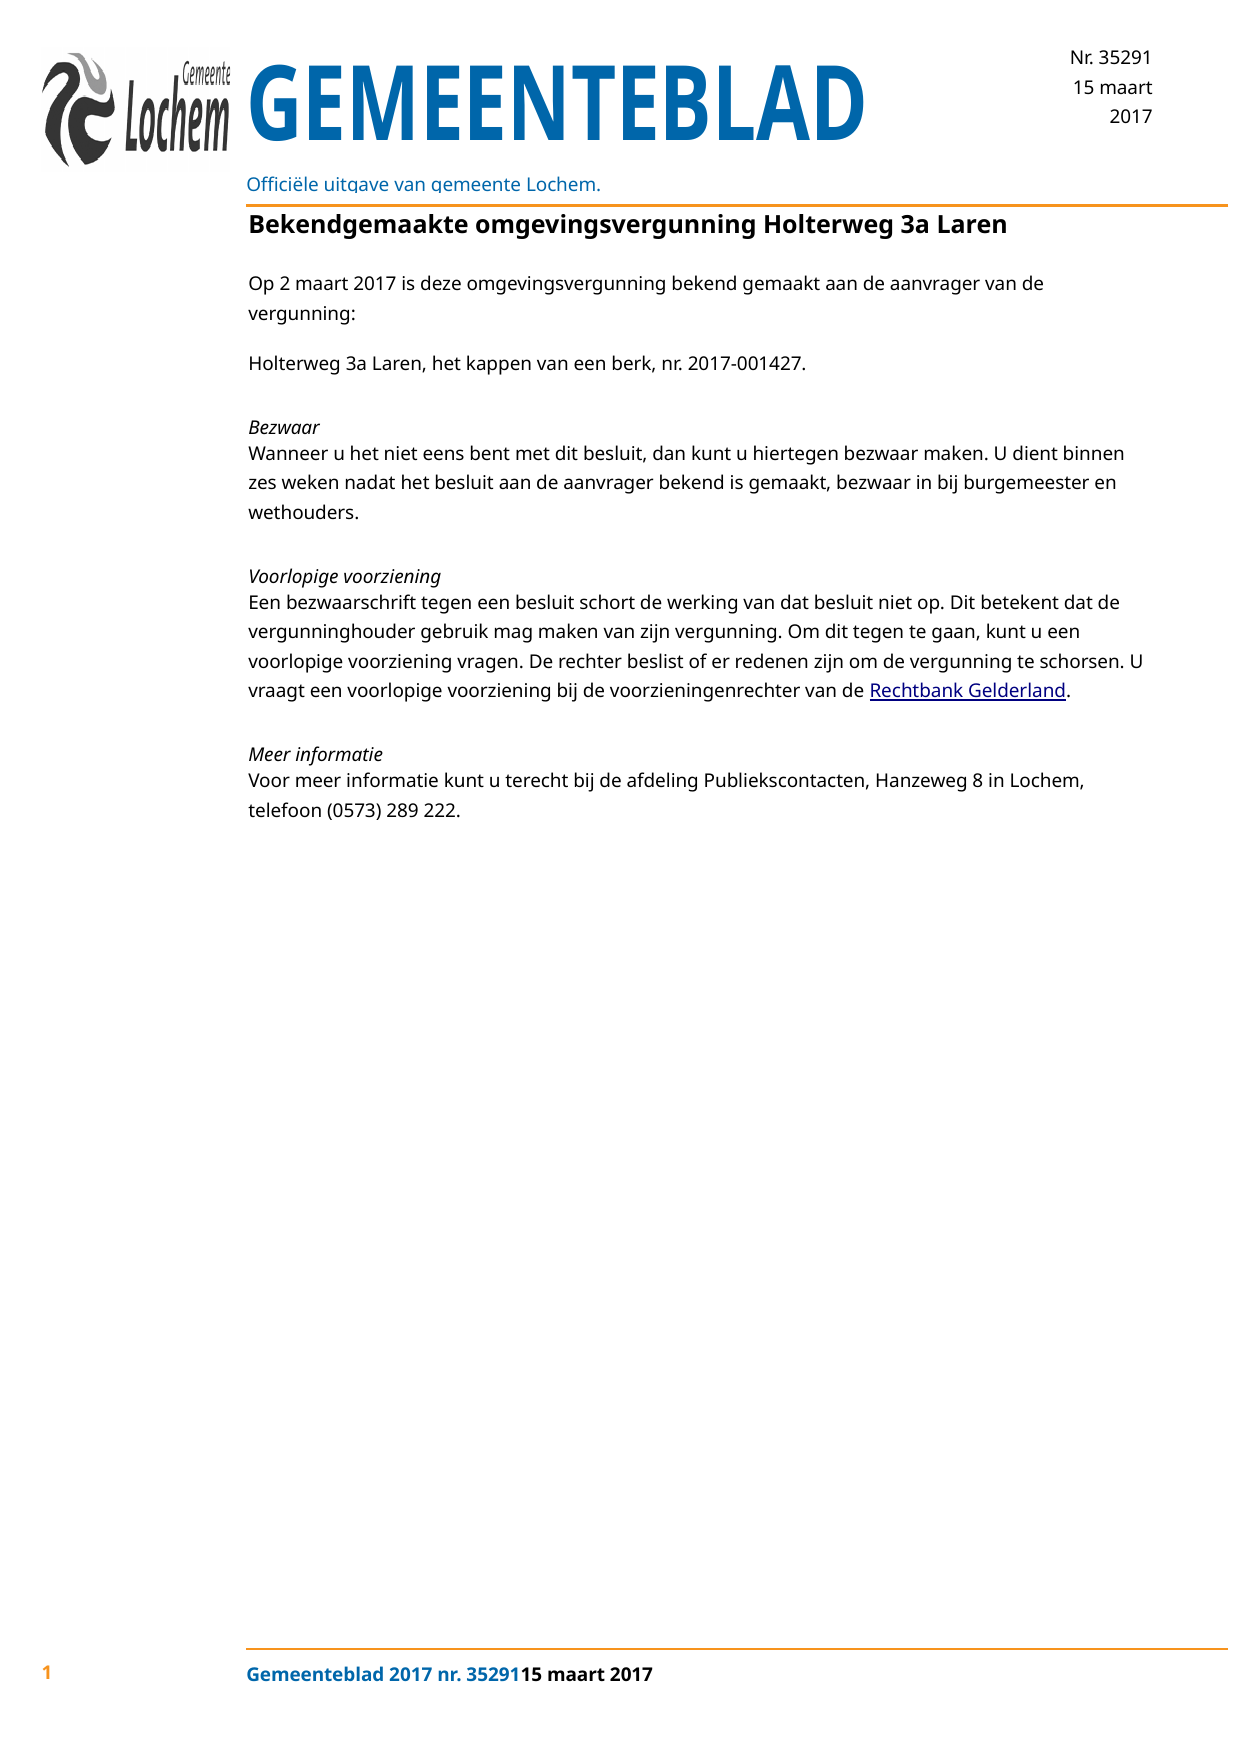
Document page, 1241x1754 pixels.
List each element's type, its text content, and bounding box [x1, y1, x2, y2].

text Op 2 maart 2017 is deze omgevingsvergunning bekend gemaakt aan de aanvrager van de vergunning: [248, 270, 1152, 326]
text Een bezwaarschrift tegen een besluit schort de werking van dat besluit niet op. Dit betekent dat de vergunninghouder gebruik mag maken van zijn vergunning. Om dit tegen te gaan, kunt u een voorlopige voorziening vragen. De rechter beslist of er redenen zijn om de vergunning te schorsen. U vraagt een voorlopige voorziening bij de voorzieningenrechter van de Rechtbank Gelderland. [248, 589, 1152, 703]
text Bezwaar [248, 414, 1152, 440]
text Voorlopige voorziening [248, 563, 1152, 589]
text Holterweg 3a Laren, het kappen van een berk, nr. 2017-001427. [248, 350, 1152, 376]
text Bekendgemaakte omgevingsvergunning Holterweg 3a Laren [248, 207, 1152, 241]
text Wanneer u het niet eens bent met dit besluit, dan kunt u hiertegen bezwaar maken. U dient binnen zes weken nadat het besluit aan de aanvrager bekend is gemaakt, bezwaar in bij burgemeester en wethouders. [248, 440, 1152, 525]
text Voor meer informatie kunt u terecht bij de afdeling Publiekscontacten, Hanzeweg 8 in Lochem, telefoon (0573) 289 222. [248, 767, 1152, 823]
text Meer informatie [248, 742, 1152, 767]
picture [41, 47, 231, 172]
